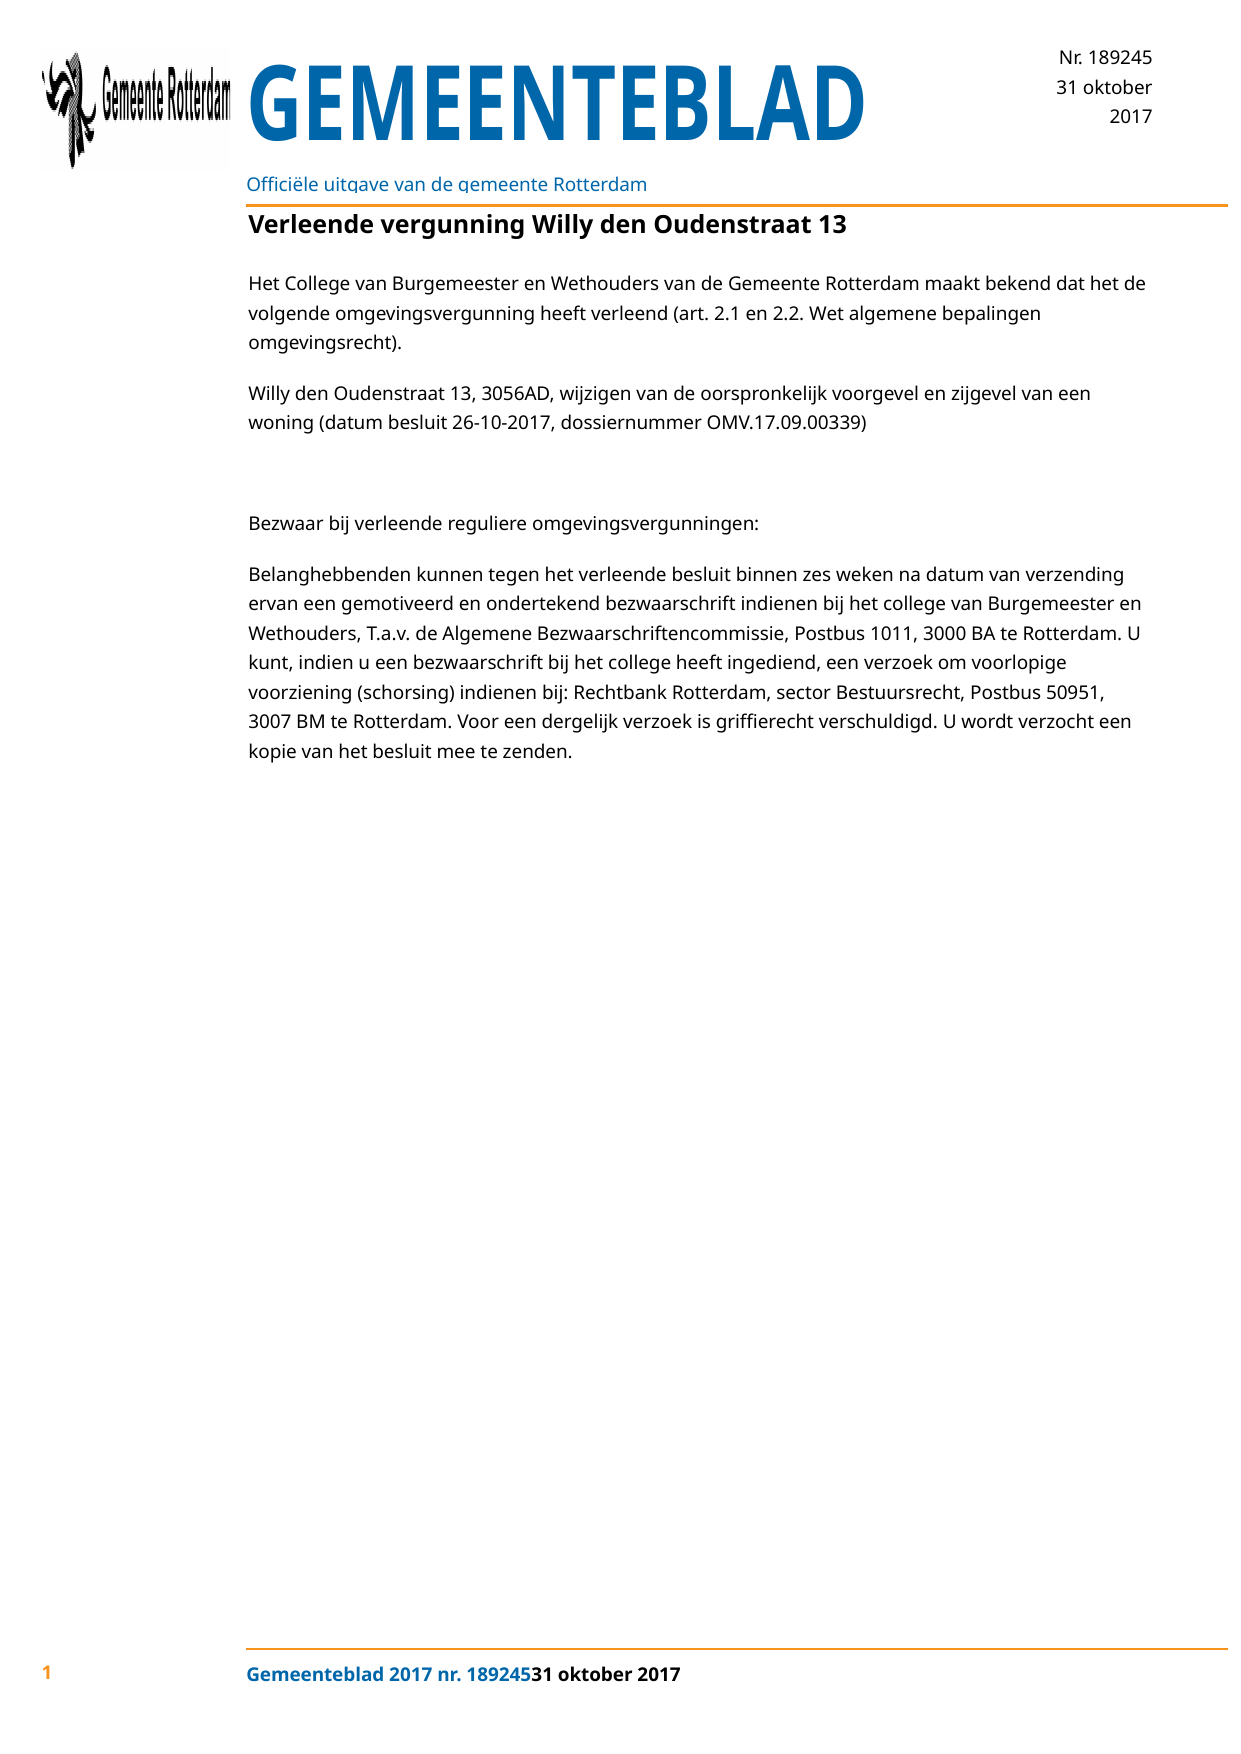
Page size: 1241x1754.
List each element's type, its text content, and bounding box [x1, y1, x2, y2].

text Het College van Burgemeester en Wethouders van de Gemeente Rotterdam maakt bekend dat het de volgende omgevingsvergunning heeft verleend (art. 2.1 en 2.2. Wet algemene bepalingen omgevingsrecht). [248, 270, 1152, 355]
picture [41, 47, 231, 172]
text Willy den Oudenstraat 13, 3056AD, wijzigen van de oorspronkelijk voorgevel en zijgevel van een woning (datum besluit 26-10-2017, dossiernummer OMV.17.09.00339) [248, 380, 1152, 435]
text Verleende vergunning Willy den Oudenstraat 13 [248, 207, 1152, 241]
text Bezwaar bij verleende reguliere omgevingsvergunningen: [248, 510, 1152, 536]
text Belanghebbenden kunnen tegen het verleende besluit binnen zes weken na datum van verzending ervan een gemotiveerd en ondertekend bezwaarschrift indienen bij het college van Burgemeester en Wethouders, T.a.v. de Algemene Bezwaarschriftencommissie, Postbus 1011, 3000 BA te Rotterdam. U kunt, indien u een bezwaarschrift bij het college heeft ingediend, een verzoek om voorlopige voorziening (schorsing) indienen bij: Rechtbank Rotterdam, sector Bestuursrecht, Postbus 50951, 3007 BM te Rotterdam. Voor een dergelijk verzoek is griffierecht verschuldigd. U wordt verzocht een kopie van het besluit mee te zenden. [248, 561, 1152, 764]
